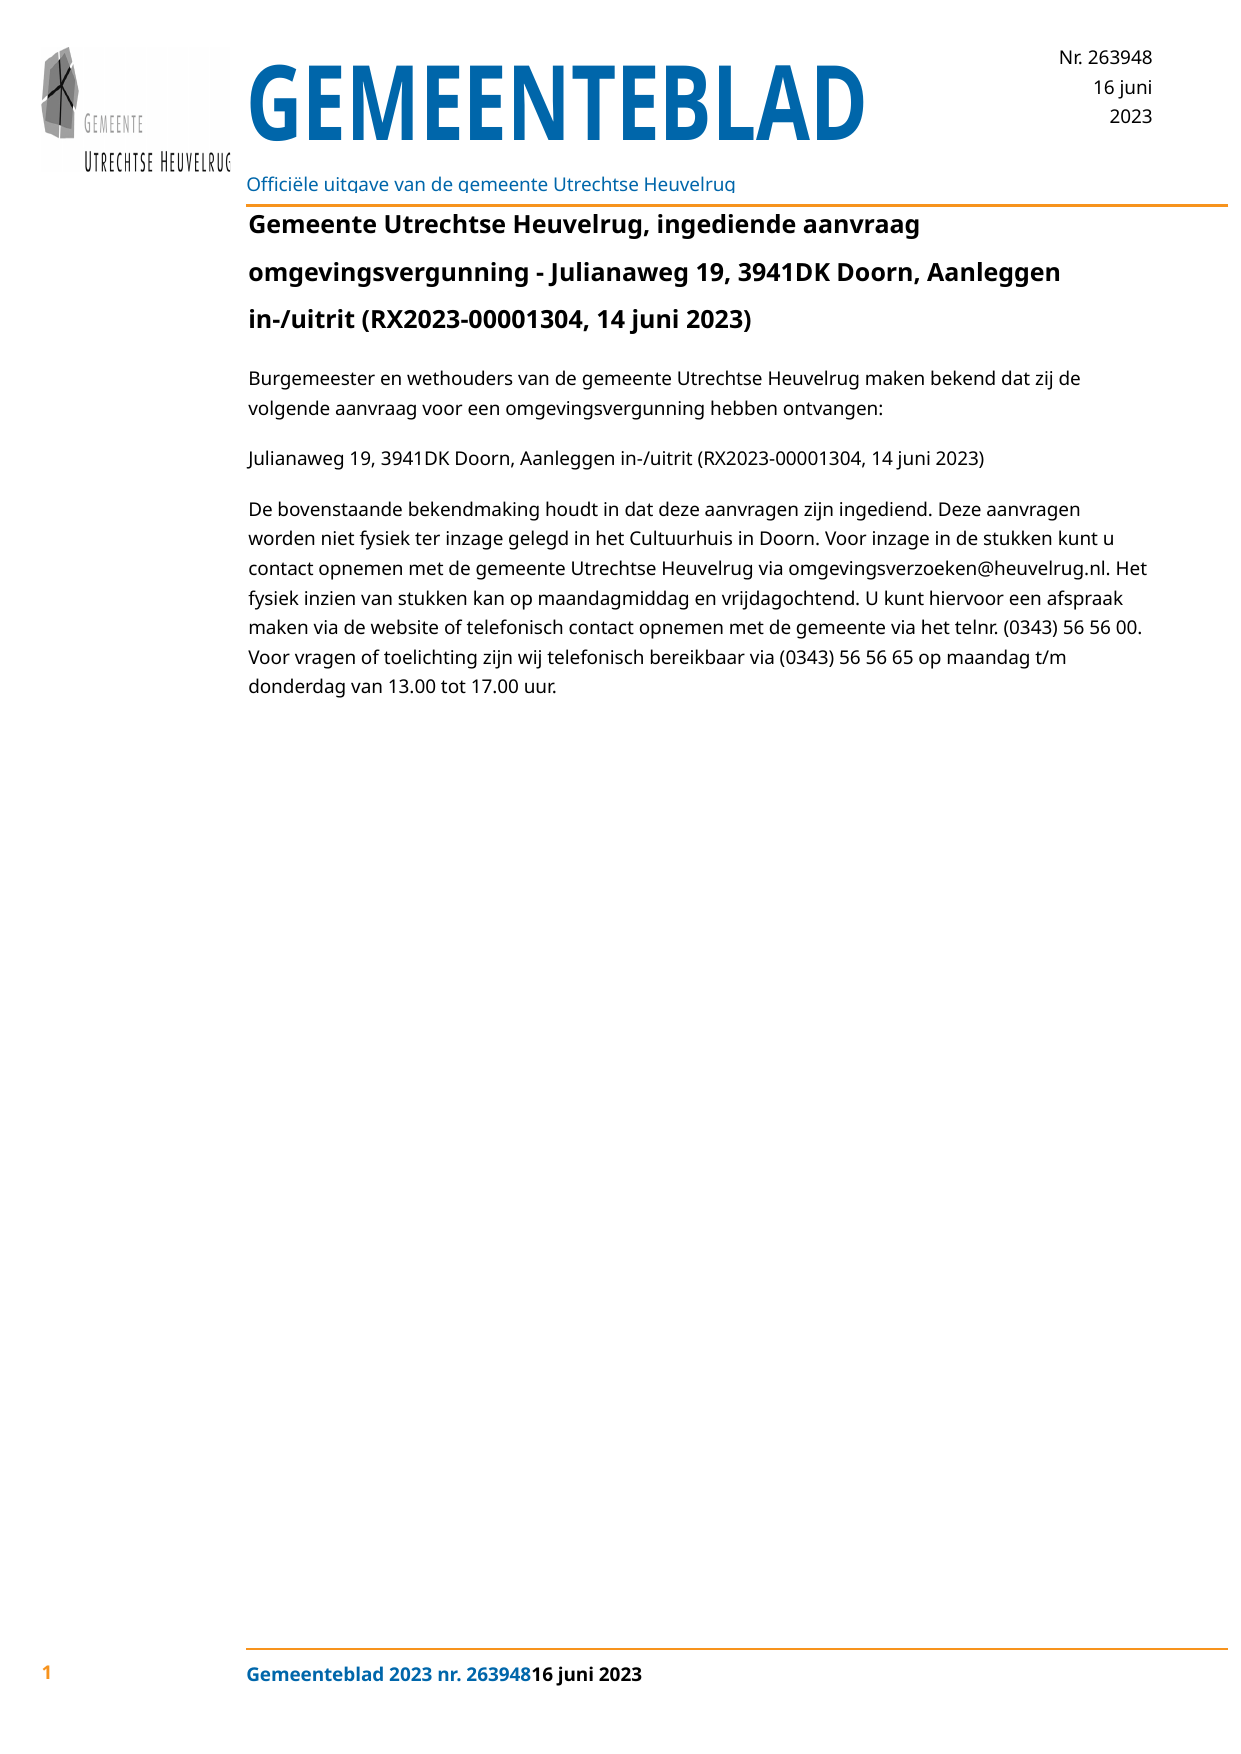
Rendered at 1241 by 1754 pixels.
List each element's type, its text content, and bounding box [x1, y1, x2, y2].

text Gemeente Utrechtse Heuvelrug, ingediende aanvraag omgevingsvergunning - Julianaweg 19, 3941DK Doorn, Aanleggen in-/uitrit (RX2023-00001304, 14 juni 2023) [248, 207, 1152, 336]
text De bovenstaande bekendmaking houdt in dat deze aanvragen zijn ingediend. Deze aanvragen worden niet fysiek ter inzage gelegd in het Cultuurhuis in Doorn. Voor inzage in de stukken kunt u contact opnemen met de gemeente Utrechtse Heuvelrug via omgevingsverzoeken@heuvelrug.nl. Het fysiek inzien van stukken kan op maandagmiddag en vrijdagochtend. U kunt hiervoor een afspraak maken via de website of telefonisch contact opnemen met de gemeente via het telnr. (0343) 56 56 00. Voor vragen of toelichting zijn wij telefonisch bereikbaar via (0343) 56 56 65 op maandag t/m donderdag van 13.00 tot 17.00 uur. [248, 496, 1152, 699]
text Julianaweg 19, 3941DK Doorn, Aanleggen in-/uitrit (RX2023-00001304, 14 juni 2023) [248, 446, 1152, 471]
picture [41, 47, 231, 172]
text Burgemeester en wethouders van de gemeente Utrechtse Heuvelrug maken bekend dat zij de volgende aanvraag voor een omgevingsvergunning hebben ontvangen: [248, 366, 1152, 421]
